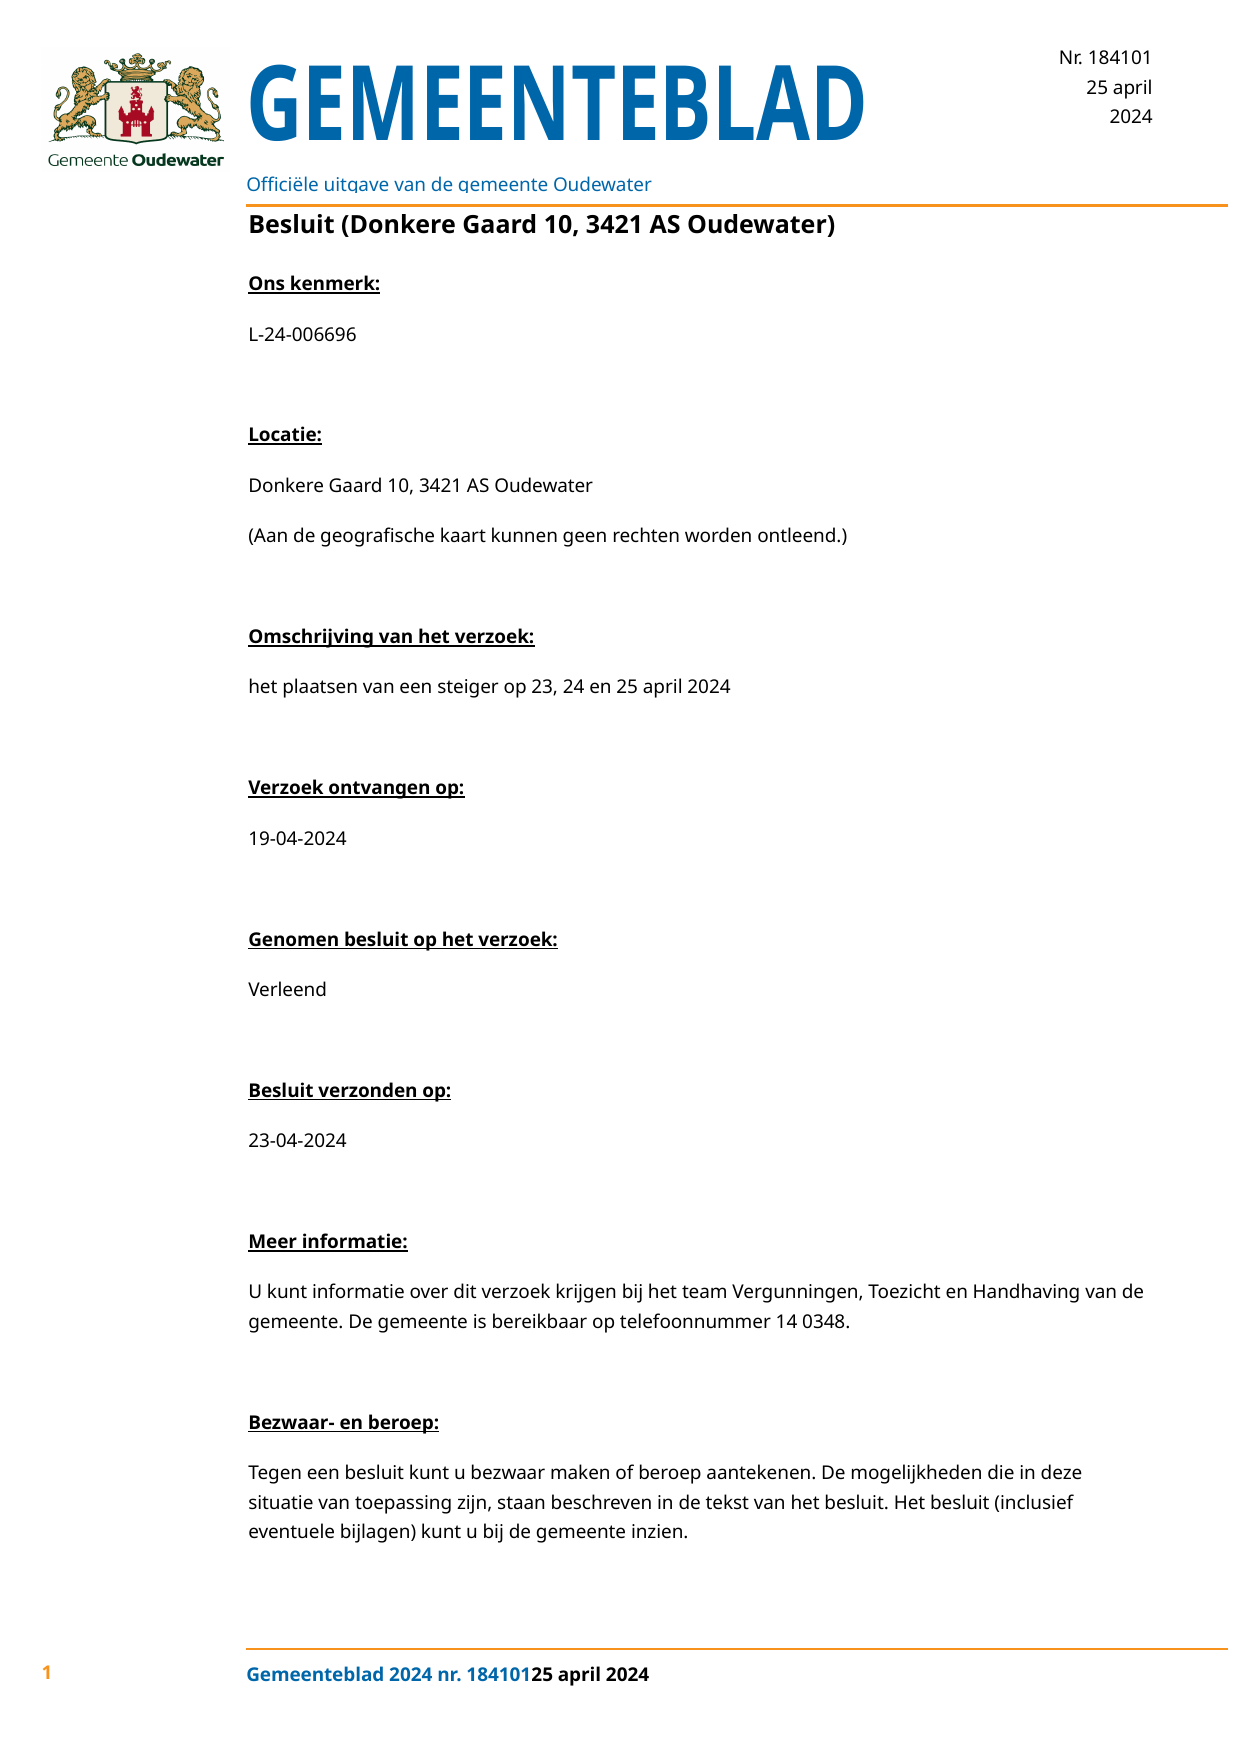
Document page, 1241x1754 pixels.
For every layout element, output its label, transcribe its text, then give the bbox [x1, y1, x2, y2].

text Locatie: [248, 422, 1152, 447]
text Verzoek ontvangen op: [248, 774, 1152, 800]
text (Aan de geografische kaart kunnen geen rechten worden ontleend.) [248, 522, 1152, 548]
text Donkere Gaard 10, 3421 AS Oudewater [248, 472, 1152, 498]
text Genomen besluit op het verzoek: [248, 926, 1152, 951]
text L-24-006696 [248, 321, 1152, 346]
text Besluit verzonden op: [248, 1077, 1152, 1103]
text Tegen een besluit kunt u bezwaar maken of beroep aantekenen. De mogelijkheden die in deze situatie van toepassing zijn, staan beschreven in de tekst van het besluit. Het besluit (inclusief eventuele bijlagen) kunt u bij de gemeente inzien. [248, 1459, 1152, 1544]
text Meer informatie: [248, 1228, 1152, 1254]
text Omschrijving van het verzoek: [248, 623, 1152, 649]
text 23-04-2024 [248, 1127, 1152, 1153]
text het plaatsen van een steiger op 23, 24 en 25 april 2024 [248, 674, 1152, 699]
text 19-04-2024 [248, 825, 1152, 851]
text Ons kenmerk: [248, 270, 1152, 296]
text U kunt informatie over dit verzoek krijgen bij het team Vergunningen, Toezicht en Handhaving van de gemeente. De gemeente is bereikbaar op telefoonnummer 14 0348. [248, 1279, 1152, 1334]
text Verleend [248, 976, 1152, 1002]
text Bezwaar- en beroep: [248, 1409, 1152, 1435]
text Besluit (Donkere Gaard 10, 3421 AS Oudewater) [248, 207, 1152, 241]
picture [41, 47, 231, 172]
